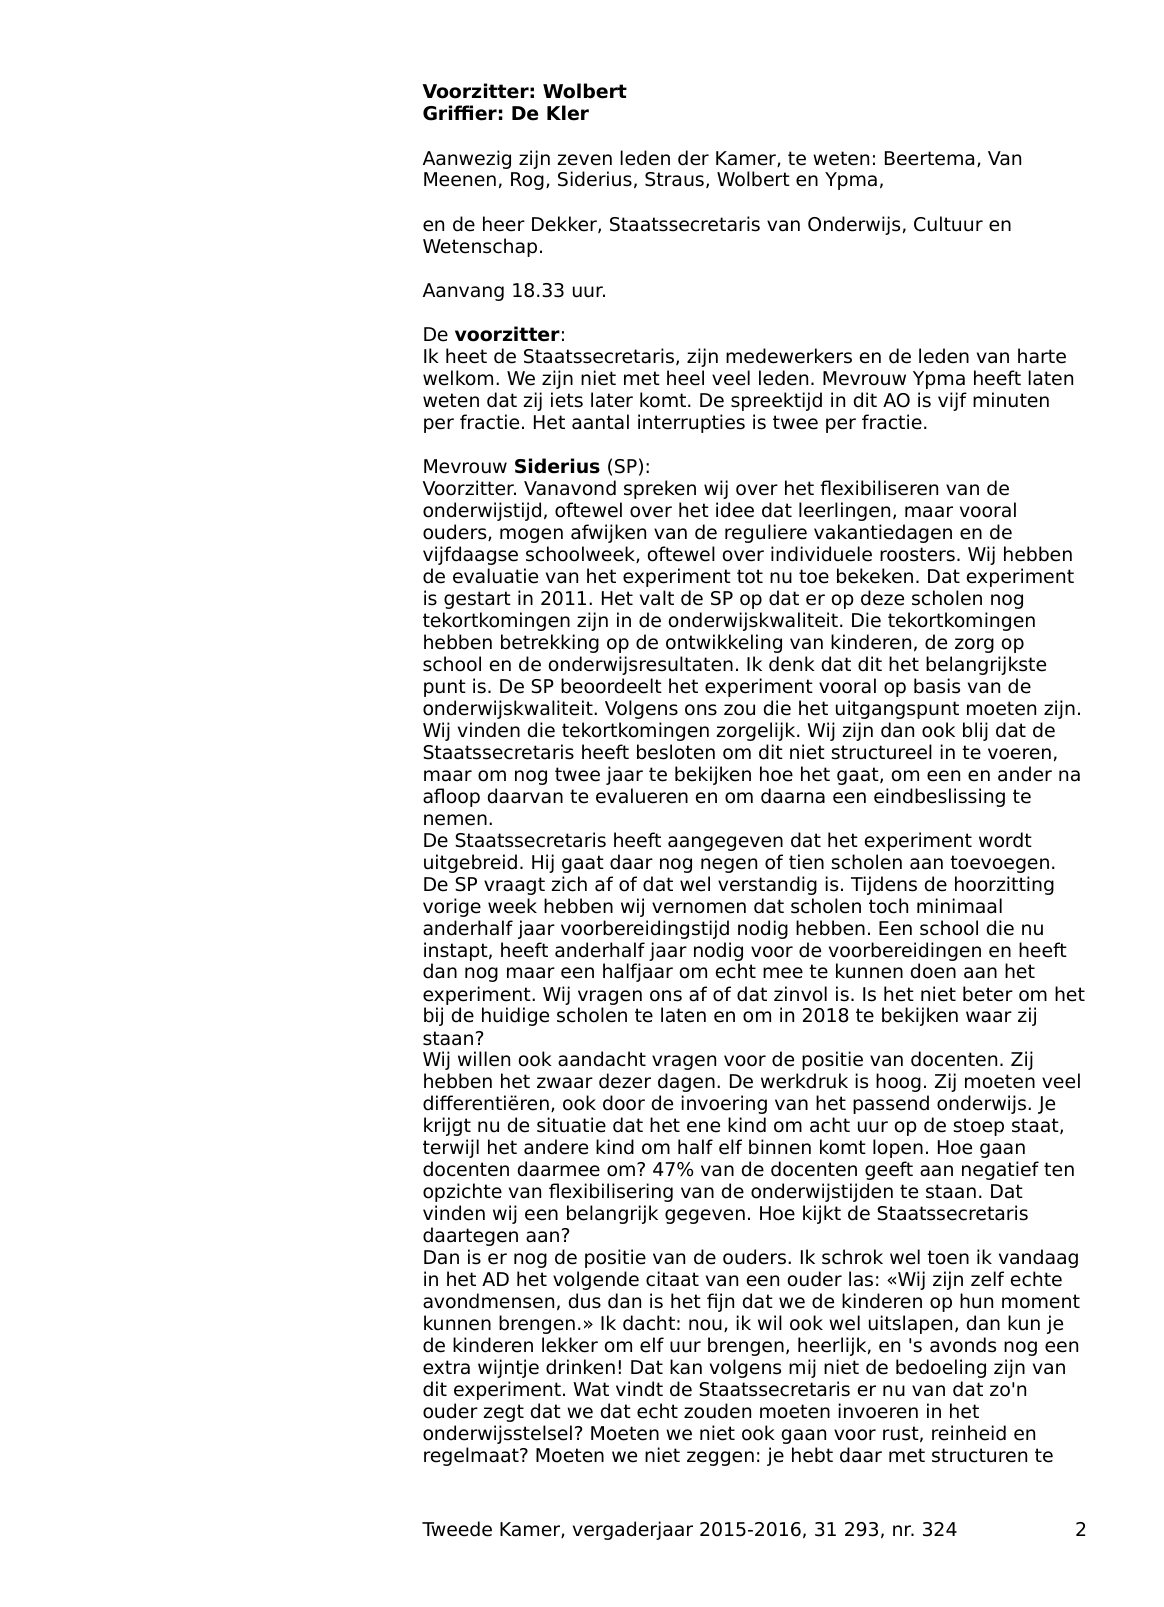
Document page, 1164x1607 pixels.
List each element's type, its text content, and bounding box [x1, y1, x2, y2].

text Mevrouw Siderius (SP): [422, 456, 1087, 478]
text Aanvang 18.33 uur. [422, 280, 1087, 302]
text Wij willen ook aandacht vragen voor de positie van docenten. Zij hebben het zwaar dezer dagen. De werkdruk is hoog. Zij moeten veel differentiëren, ook door de invoering van het passend onderwijs. Je krijgt nu de situatie dat het ene kind om acht uur op de stoep staat, terwijl het andere kind om half elf binnen komt lopen. Hoe gaan docenten daarmee om? 47% van de docenten geeft aan negatief ten opzichte van flexibilisering van de onderwijstijden te staan. Dat vinden wij een belangrijk gegeven. Hoe kijkt de Staatssecretaris daartegen aan? [422, 1049, 1087, 1247]
text Voorzitter: Wolbert [422, 81, 1087, 103]
text Ik heet de Staatssecretaris, zijn medewerkers en de leden van harte welkom. We zijn niet met heel veel leden. Mevrouw Ypma heeft laten weten dat zij iets later komt. De spreektijd in dit AO is vijf minuten per fractie. Het aantal interrupties is twee per fractie. [422, 346, 1087, 434]
text Aanwezig zijn zeven leden der Kamer, te weten: Beertema, Van Meenen, Rog, Siderius, Straus, Wolbert en Ypma, [422, 147, 1087, 191]
text Griffier: De Kler [422, 103, 1087, 125]
text De voorzitter: [422, 324, 1087, 346]
text De Staatssecretaris heeft aangegeven dat het experiment wordt uitgebreid. Hij gaat daar nog negen of tien scholen aan toevoegen. De SP vraagt zich af of dat wel verstandig is. Tijdens de hoorzitting vorige week hebben wij vernomen dat scholen toch minimaal anderhalf jaar voorbereidingstijd nodig hebben. Een school die nu instapt, heeft anderhalf jaar nodig voor de voorbereidingen en heeft dan nog maar een halfjaar om echt mee te kunnen doen aan het experiment. Wij vragen ons af of dat zinvol is. Is het niet beter om het bij de huidige scholen te laten en om in 2018 te bekijken waar zij staan? [422, 829, 1087, 1049]
text en de heer Dekker, Staatssecretaris van Onderwijs, Cultuur en Wetenschap. [422, 213, 1087, 257]
text Dan is er nog de positie van de ouders. Ik schrok wel toen ik vandaag in het AD het volgende citaat van een ouder las: «Wij zijn zelf echte avondmensen, dus dan is het fijn dat we de kinderen op hun moment kunnen brengen.» Ik dacht: nou, ik wil ook wel uitslapen, dan kun je de kinderen lekker om elf uur brengen, heerlijk, en 's avonds nog een extra wijntje drinken! Dat kan volgens mij niet de bedoeling zijn van dit experiment. Wat vindt de Staatssecretaris er nu van dat zo'n ouder zegt dat we dat echt zouden moeten invoeren in het onderwijsstelsel? Moeten we niet ook gaan voor rust, reinheid en regelmaat? Moeten we niet zeggen: je hebt daar met structuren te [422, 1247, 1087, 1467]
text Voorzitter. Vanavond spreken wij over het flexibiliseren van de onderwijstijd, oftewel over het idee dat leerlingen, maar vooral ouders, mogen afwijken van de reguliere vakantiedagen en de vijfdaagse schoolweek, oftewel over individuele roosters. Wij hebben de evaluatie van het experiment tot nu toe bekeken. Dat experiment is gestart in 2011. Het valt de SP op dat er op deze scholen nog tekortkomingen zijn in de onderwijskwaliteit. Die tekortkomingen hebben betrekking op de ontwikkeling van kinderen, de zorg op school en de onderwijsresultaten. Ik denk dat dit het belangrijkste punt is. De SP beoordeelt het experiment vooral op basis van de onderwijskwaliteit. Volgens ons zou die het uitgangspunt moeten zijn. Wij vinden die tekortkomingen zorgelijk. Wij zijn dan ook blij dat de Staatssecretaris heeft besloten om dit niet structureel in te voeren, maar om nog twee jaar te bekijken hoe het gaat, om een en ander na afloop daarvan te evalueren en om daarna een eindbeslissing te nemen. [422, 478, 1087, 829]
